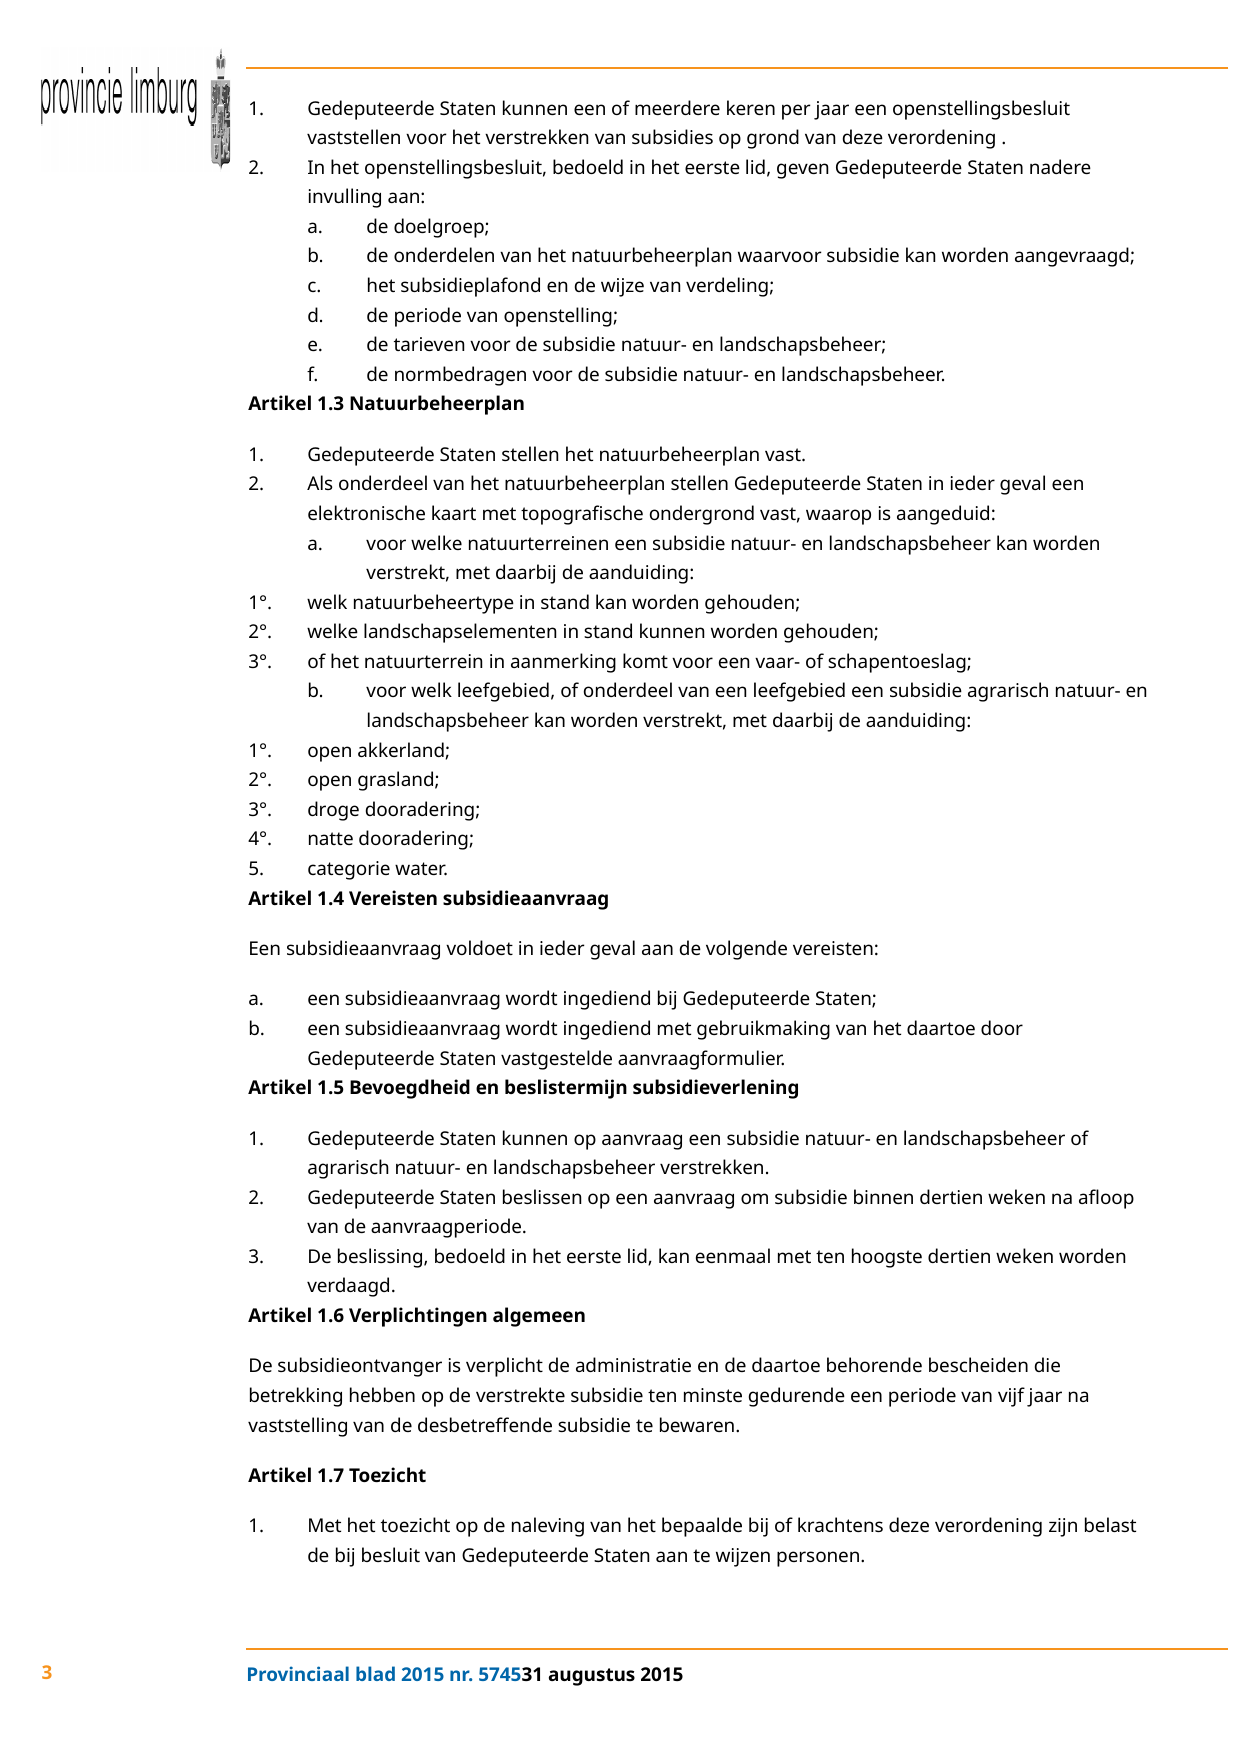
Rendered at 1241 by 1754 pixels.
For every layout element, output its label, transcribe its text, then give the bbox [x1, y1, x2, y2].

list open grasland; [248, 766, 1152, 792]
list Als onderdeel van het natuurbeheerplan stellen Gedeputeerde Staten in ieder geval een elektronische kaart met topografische ondergrond vast, waarop is aangeduid: [248, 471, 1152, 526]
text Artikel 1.7 Toezicht [248, 1462, 1152, 1488]
list De beslissing, bedoeld in het eerste lid, kan eenmaal met ten hoogste dertien weken worden verdaagd. [248, 1243, 1152, 1298]
list de periode van openstelling; [307, 302, 1152, 328]
list het subsidieplafond en de wijze van verdeling; [307, 272, 1152, 298]
list Gedeputeerde Staten kunnen een of meerdere keren per jaar een openstellingsbesluit vaststellen voor het verstrekken van subsidies op grond van deze verordening . [248, 95, 1152, 150]
list Gedeputeerde Staten beslissen op een aanvraag om subsidie binnen dertien weken na afloop van de aanvraagperiode. [248, 1184, 1152, 1239]
list een subsidieaanvraag wordt ingediend met gebruikmaking van het daartoe door Gedeputeerde Staten vastgestelde aanvraagformulier. [248, 1015, 1152, 1071]
list de tarieven voor de subsidie natuur- en landschapsbeheer; [307, 331, 1152, 357]
text Artikel 1.3 Natuurbeheerplan [248, 391, 1152, 416]
list een subsidieaanvraag wordt ingediend bij Gedeputeerde Staten; [248, 986, 1152, 1011]
list voor welke natuurterreinen een subsidie natuur- en landschapsbeheer kan worden verstrekt, met daarbij de aanduiding: [307, 530, 1152, 585]
list de doelgroep; [307, 213, 1152, 239]
list Gedeputeerde Staten stellen het natuurbeheerplan vast. [248, 441, 1152, 467]
list open akkerland; [248, 737, 1152, 763]
list In het openstellingsbesluit, bedoeld in het eerste lid, geven Gedeputeerde Staten nadere invulling aan: [248, 154, 1152, 209]
picture [41, 47, 231, 172]
text Artikel 1.6 Verplichtingen algemeen [248, 1302, 1152, 1328]
list of het natuurterrein in aanmerking komt voor een vaar- of schapentoeslag; [248, 648, 1152, 674]
list Met het toezicht op de naleving van het bepaalde bij of krachtens deze verordening zijn belast de bij besluit van Gedeputeerde Staten aan te wijzen personen. [248, 1513, 1152, 1568]
list welk natuurbeheertype in stand kan worden gehouden; [248, 589, 1152, 615]
list natte dooradering; [248, 826, 1152, 851]
list welke landschapselementen in stand kunnen worden gehouden; [248, 618, 1152, 644]
list de normbedragen voor de subsidie natuur- en landschapsbeheer. [307, 361, 1152, 387]
list de onderdelen van het natuurbeheerplan waarvoor subsidie kan worden aangevraagd; [307, 243, 1152, 268]
list droge dooradering; [248, 796, 1152, 822]
list voor welk leefgebied, of onderdeel van een leefgebied een subsidie agrarisch natuur- en landschapsbeheer kan worden verstrekt, met daarbij de aanduiding: [307, 678, 1152, 733]
list Gedeputeerde Staten kunnen op aanvraag een subsidie natuur- en landschapsbeheer of agrarisch natuur- en landschapsbeheer verstrekken. [248, 1125, 1152, 1180]
text Een subsidieaanvraag voldoet in ieder geval aan de volgende vereisten: [248, 935, 1152, 961]
text Artikel 1.4 Vereisten subsidieaanvraag [248, 885, 1152, 911]
text De subsidieontvanger is verplicht de administratie en de daartoe behorende bescheiden die betrekking hebben op de verstrekte subsidie ten minste gedurende een periode van vijf jaar na vaststelling van de desbetreffende subsidie te bewaren. [248, 1353, 1152, 1438]
text Artikel 1.5 Bevoegdheid en beslistermijn subsidieverlening [248, 1074, 1152, 1100]
list categorie water. [248, 855, 1152, 881]
